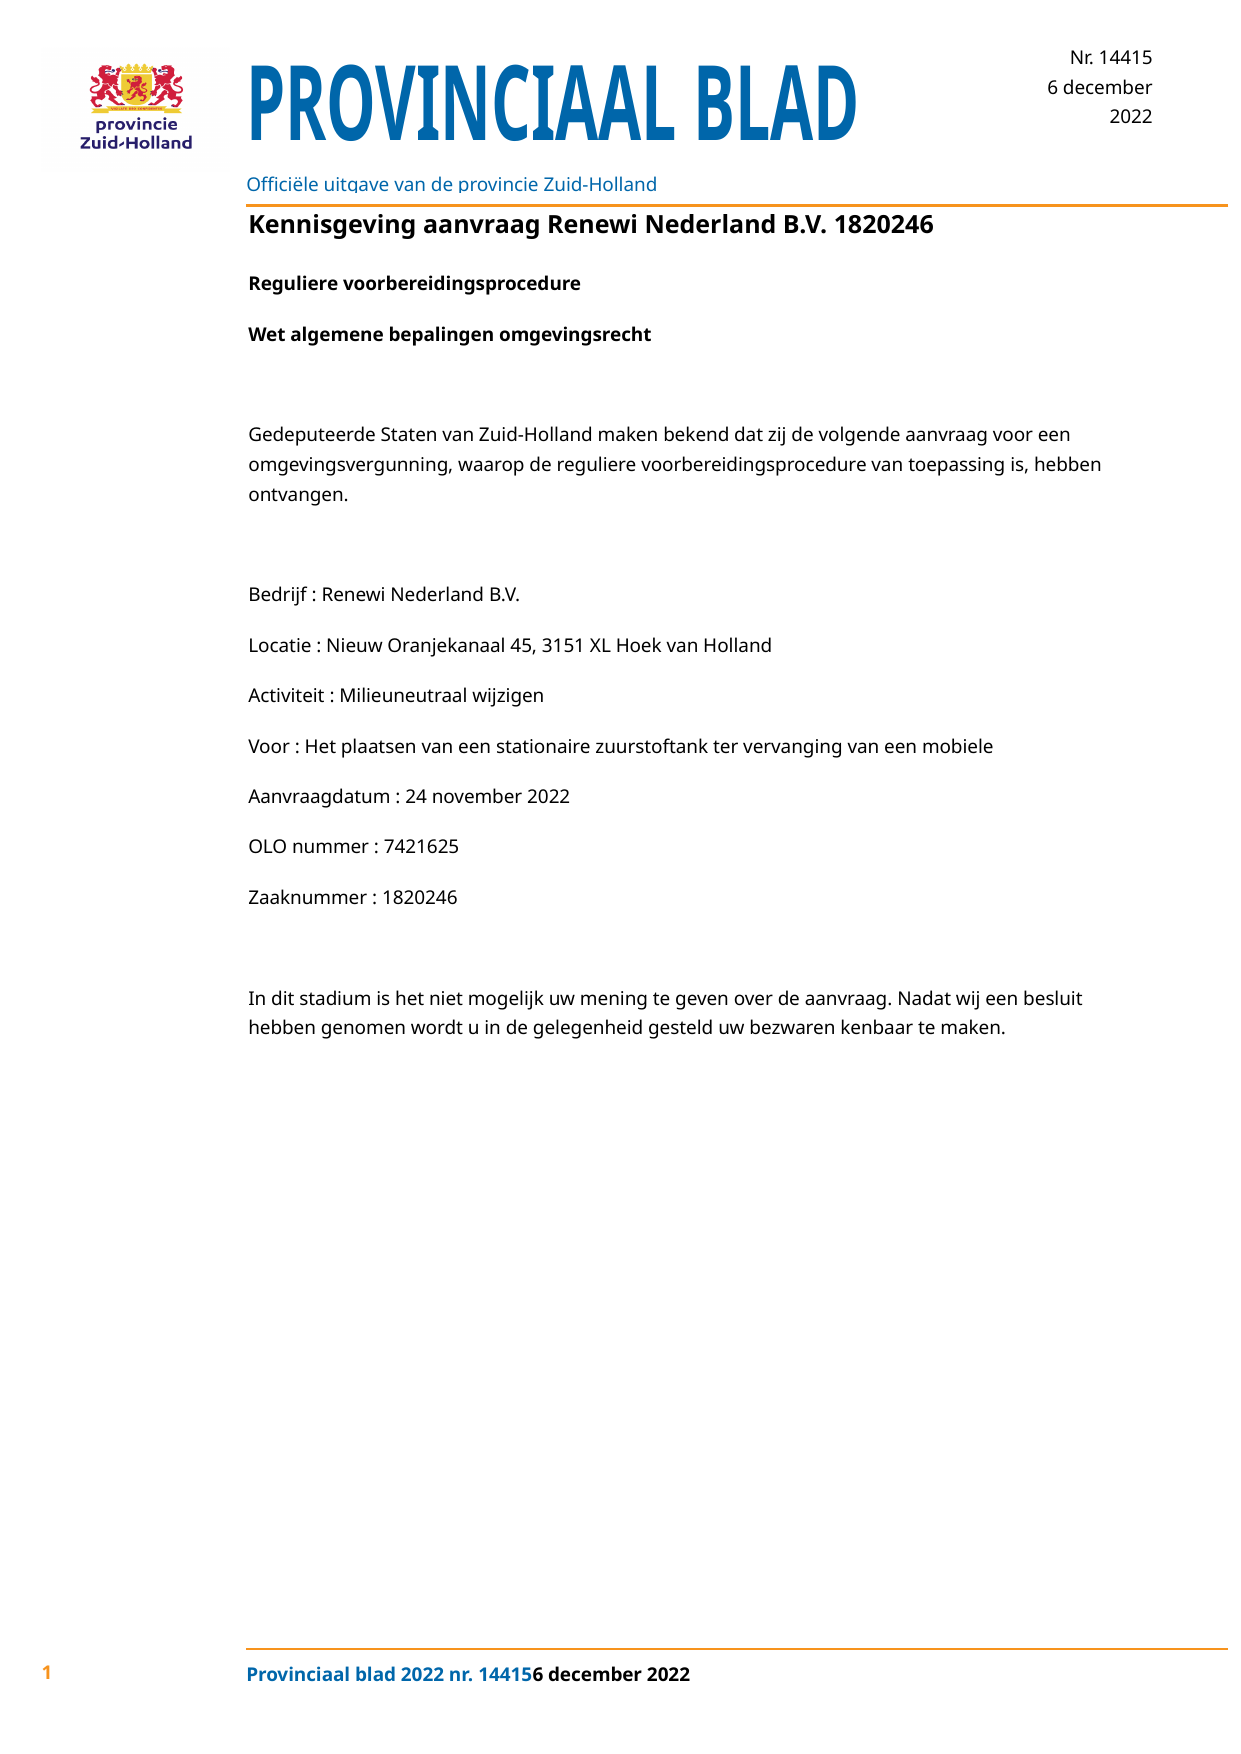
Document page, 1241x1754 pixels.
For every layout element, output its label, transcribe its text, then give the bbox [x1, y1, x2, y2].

text Zaaknummer : 1820246 [248, 884, 1152, 910]
text Locatie : Nieuw Oranjekanaal 45, 3151 XL Hoek van Holland [248, 632, 1152, 658]
text Reguliere voorbereidingsprocedure [248, 270, 1152, 296]
text In dit stadium is het niet mogelijk uw mening te geven over de aanvraag. Nadat wij een besluit hebben genomen wordt u in de gelegenheid gesteld uw bezwaren kenbaar te maken. [248, 985, 1152, 1040]
text Gedeputeerde Staten van Zuid-Holland maken bekend dat zij de volgende aanvraag voor een omgevingsvergunning, waarop de reguliere voorbereidingsprocedure van toepassing is, hebben ontvangen. [248, 422, 1152, 506]
text Aanvraagdatum : 24 november 2022 [248, 783, 1152, 809]
text Wet algemene bepalingen omgevingsrecht [248, 321, 1152, 346]
text Bedrijf : Renewi Nederland B.V. [248, 582, 1152, 607]
text OLO nummer : 7421625 [248, 834, 1152, 859]
picture [41, 47, 231, 172]
text Kennisgeving aanvraag Renewi Nederland B.V. 1820246 [248, 207, 1152, 241]
text Voor : Het plaatsen van een stationaire zuurstoftank ter vervanging van een mobiele [248, 733, 1152, 758]
text Activiteit : Milieuneutraal wijzigen [248, 682, 1152, 708]
